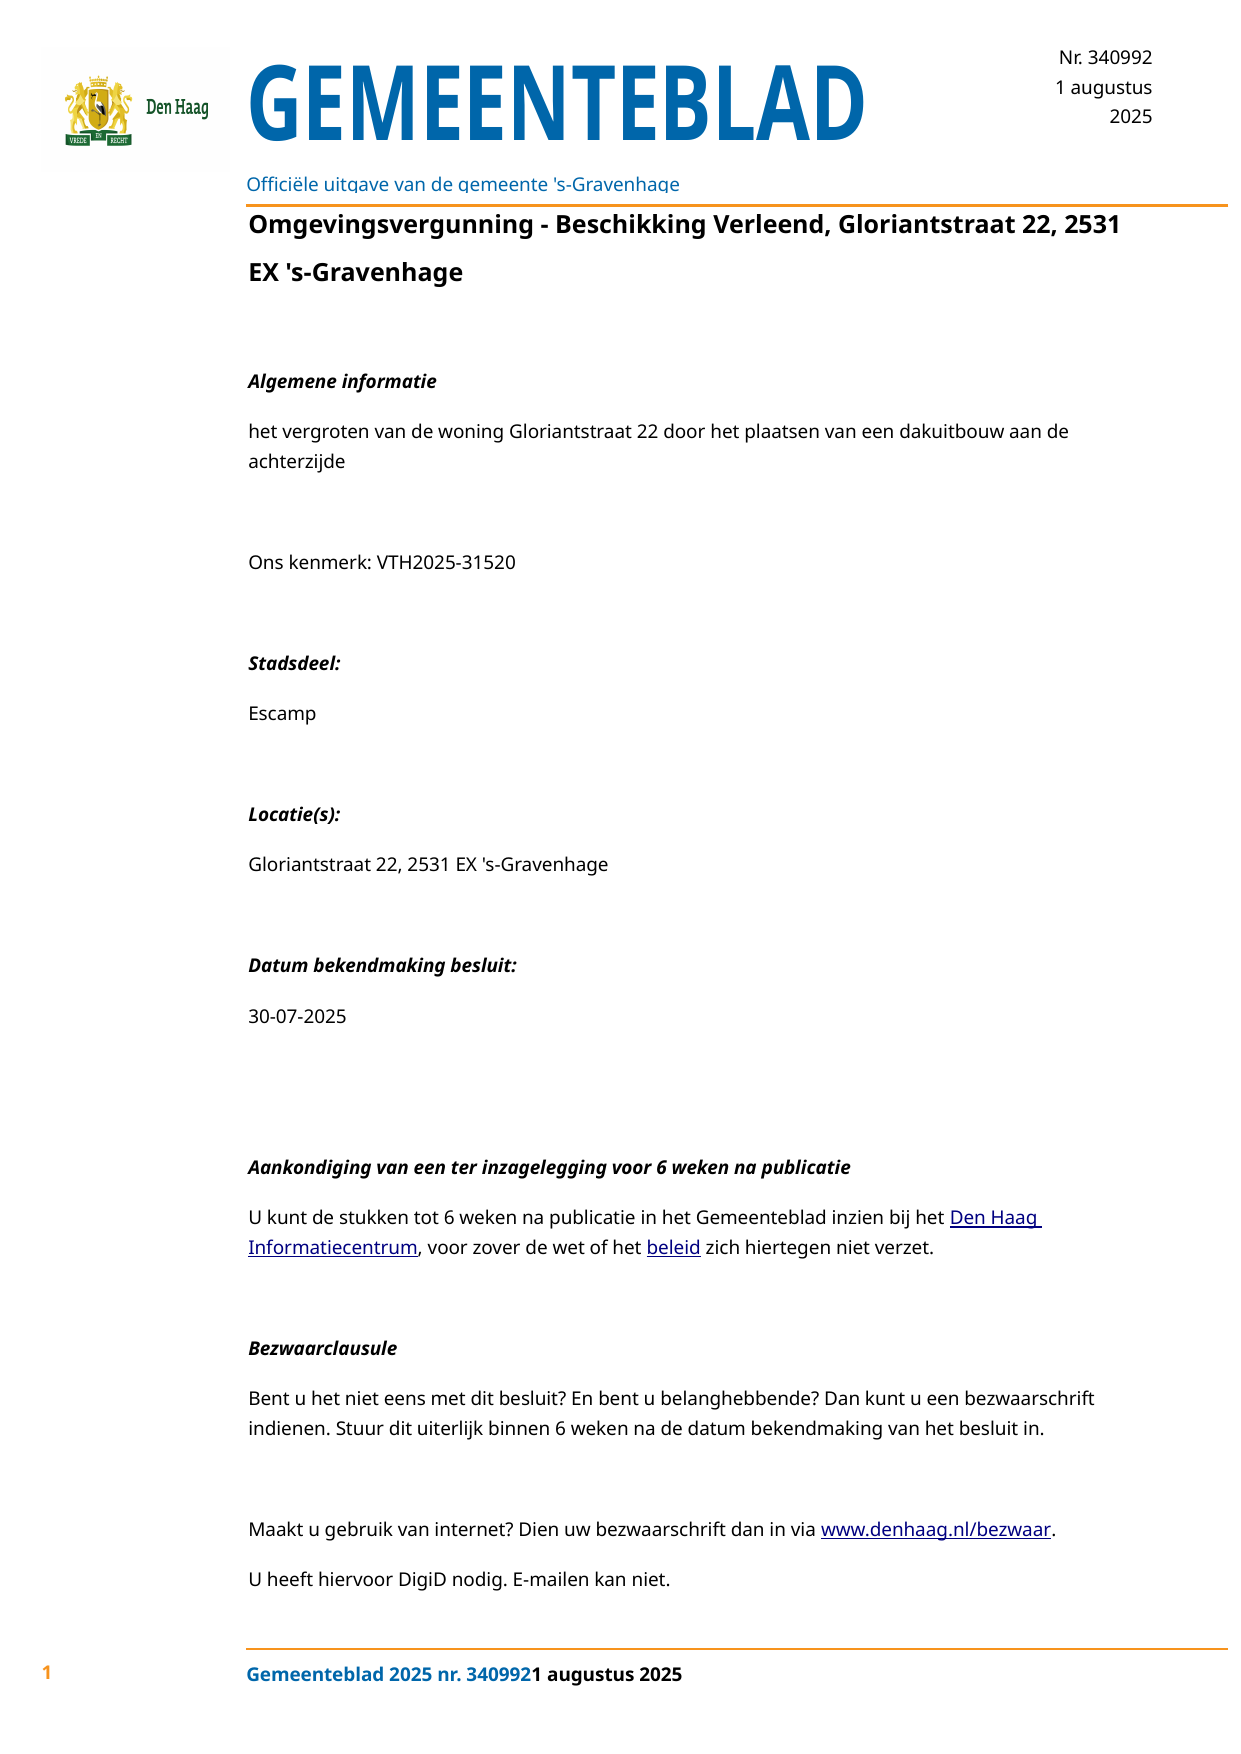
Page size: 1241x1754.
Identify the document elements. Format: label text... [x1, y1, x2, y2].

text Algemene informatie [248, 368, 1152, 394]
text Escamp [248, 700, 1152, 726]
text Locatie(s): [248, 801, 1152, 827]
text U kunt de stukken tot 6 weken na publicatie in het Gemeenteblad inzien bij het Den Haag Informatiecentrum, voor zover de wet of het beleid zich hiertegen niet verzet. [248, 1204, 1152, 1260]
text Bezwaarclausule [248, 1335, 1152, 1361]
text Gloriantstraat 22, 2531 EX 's-Gravenhage [248, 852, 1152, 877]
text Ons kenmerk: VTH2025-31520 [248, 549, 1152, 575]
text Stadsdeel: [248, 650, 1152, 676]
text het vergroten van de woning Gloriantstraat 22 door het plaatsen van een dakuitbouw aan de achterzijde [248, 419, 1152, 474]
text Datum bekendmaking besluit: [248, 952, 1152, 978]
text Maakt u gebruik van internet? Dien uw bezwaarschrift dan in via www.denhaag.nl/bezwaar. [248, 1516, 1152, 1542]
text Omgevingsvergunning - Beschikking Verleend, Gloriantstraat 22, 2531 EX 's-Gravenhage [248, 207, 1152, 288]
text 30-07-2025 [248, 1003, 1152, 1029]
text Bent u het niet eens met dit besluit? En bent u belanghebbende? Dan kunt u een bezwaarschrift indienen. Stuur dit uiterlijk binnen 6 weken na de datum bekendmaking van het besluit in. [248, 1385, 1152, 1441]
picture [41, 47, 231, 172]
text U heeft hiervoor DigiD nodig. E-mailen kan niet. [248, 1566, 1152, 1592]
text Aankondiging van een ter inzagelegging voor 6 weken na publicatie [248, 1154, 1152, 1180]
